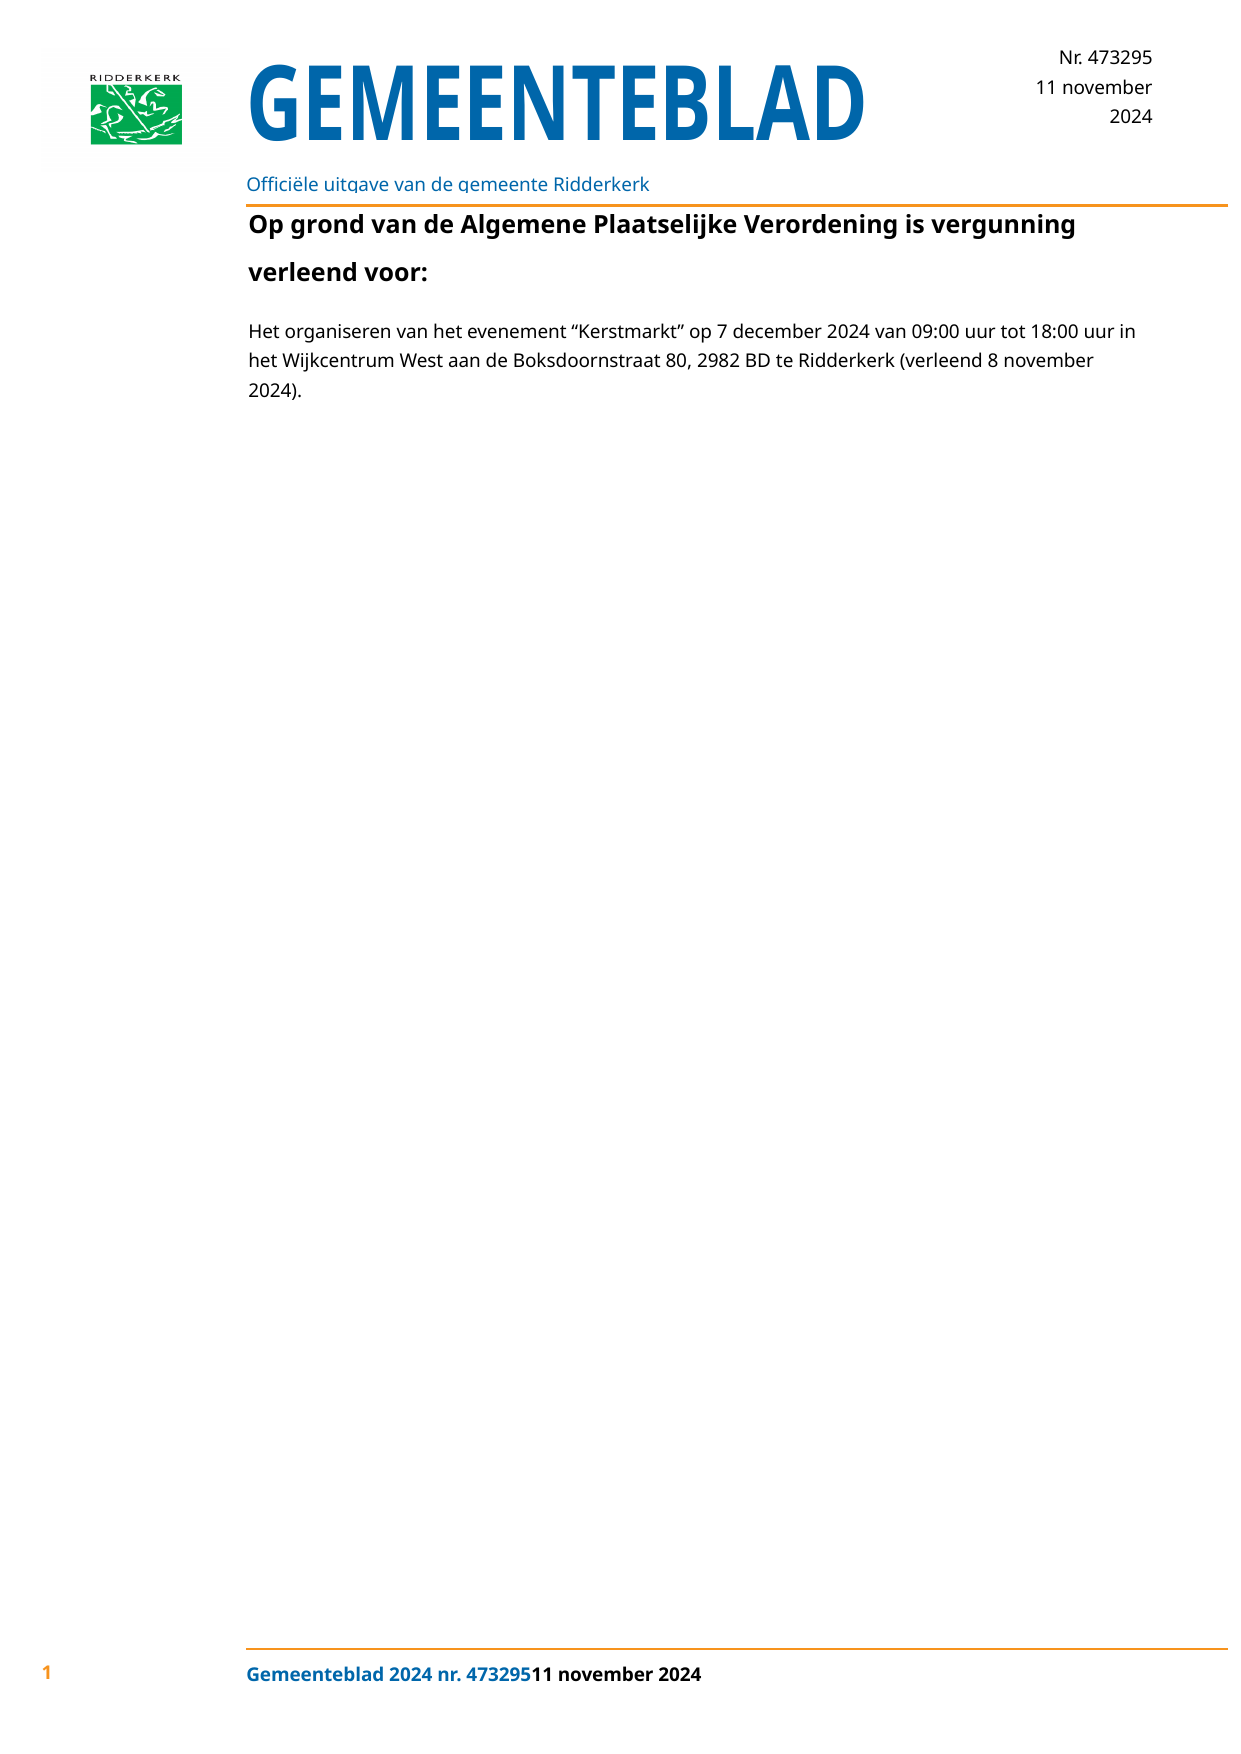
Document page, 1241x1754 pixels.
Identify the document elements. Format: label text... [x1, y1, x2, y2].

text Op grond van de Algemene Plaatselijke Verordening is vergunning verleend voor: [248, 207, 1152, 288]
text Het organiseren van het evenement “Kerstmarkt” op 7 december 2024 van 09:00 uur tot 18:00 uur in het Wijkcentrum West aan de Boksdoornstraat 80, 2982 BD te Ridderkerk (verleend 8 november 2024). [248, 318, 1152, 403]
picture [41, 47, 231, 172]
